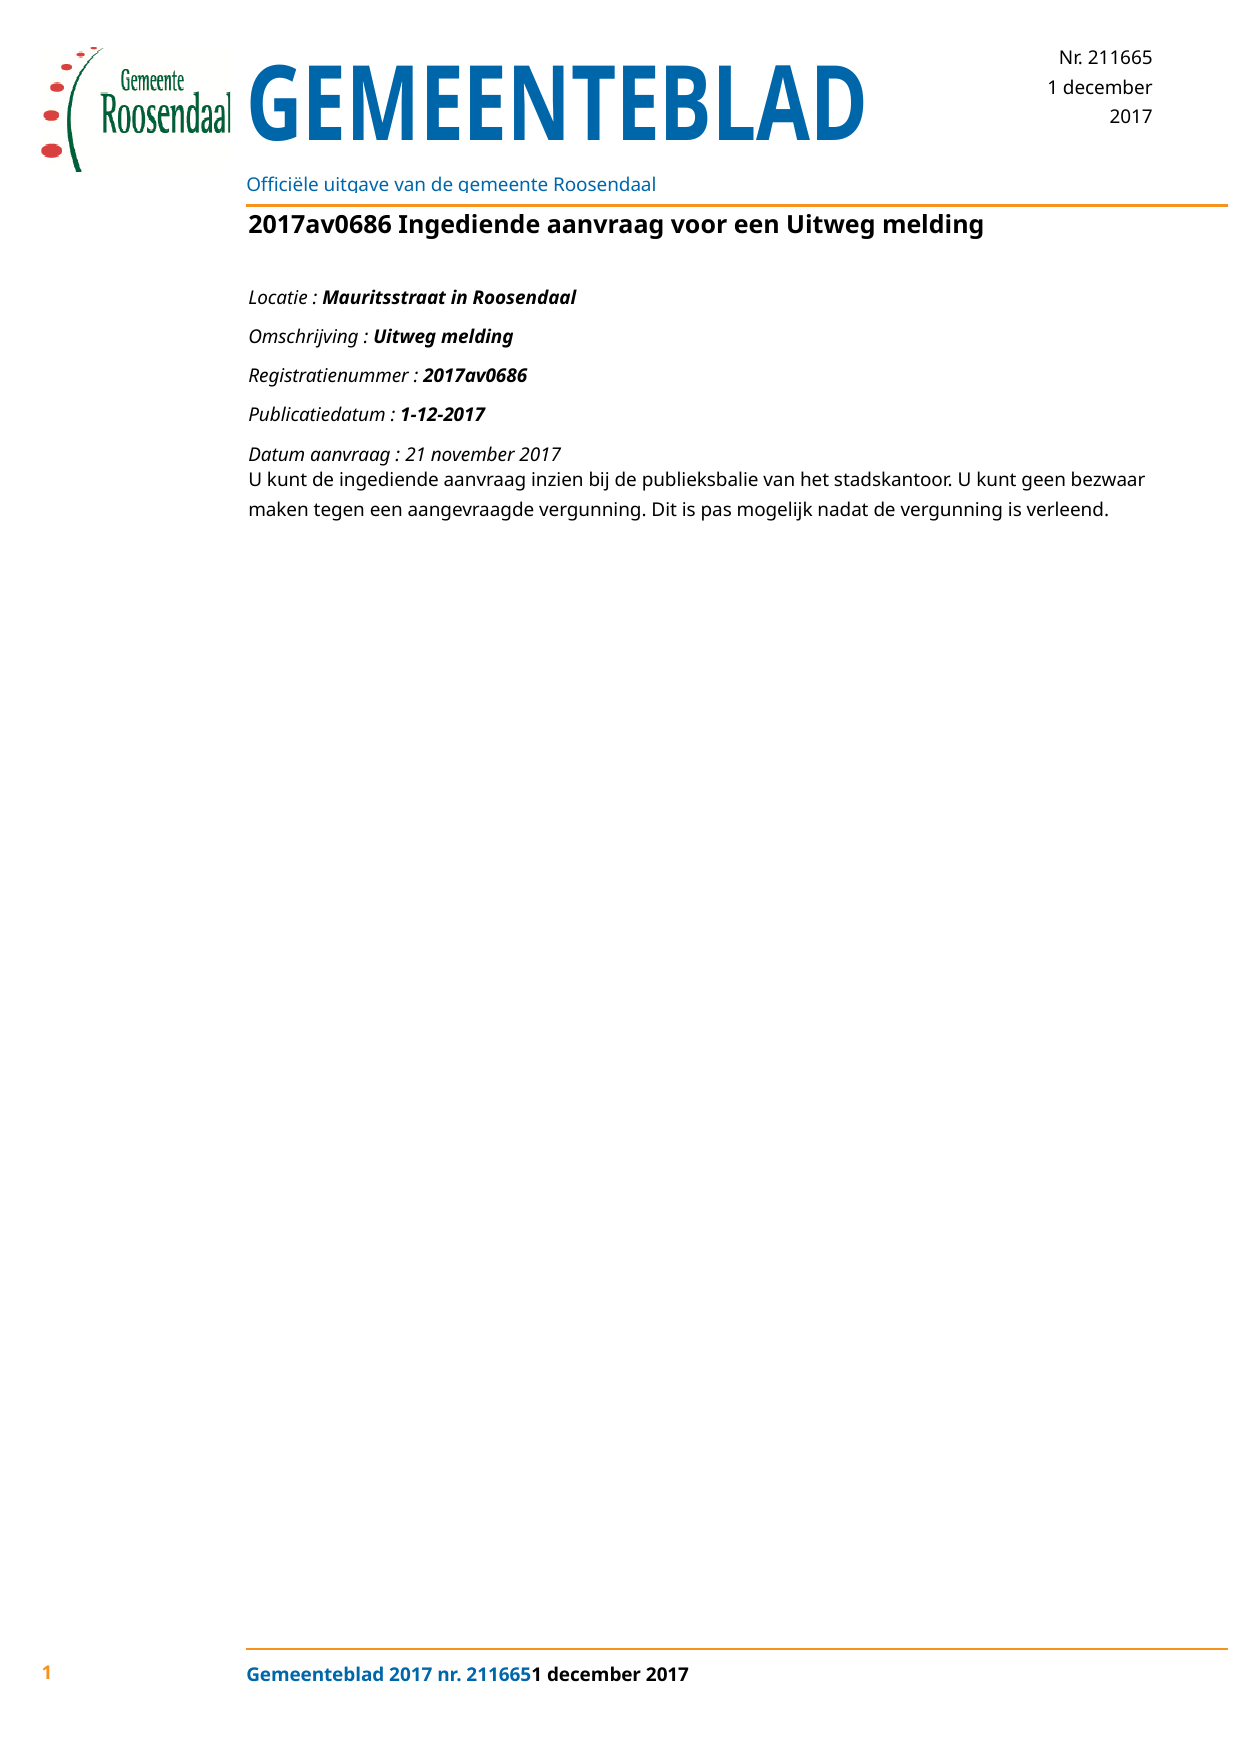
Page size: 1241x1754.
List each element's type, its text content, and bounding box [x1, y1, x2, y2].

text U kunt de ingediende aanvraag inzien bij de publieksbalie van het stadskantoor. U kunt geen bezwaar maken tegen een aangevraagde vergunning. Dit is pas mogelijk nadat de vergunning is verleend. [248, 467, 1152, 522]
text Omschrijving : Uitweg melding [248, 323, 1152, 349]
text Locatie : Mauritsstraat in Roosendaal [248, 284, 1152, 309]
text Datum aanvraag : 21 november 2017 [248, 441, 1152, 467]
text Registratienummer : 2017av0686 [248, 362, 1152, 388]
picture [41, 47, 231, 172]
text 2017av0686 Ingediende aanvraag voor een Uitweg melding [248, 207, 1152, 241]
text Publicatiedatum : 1-12-2017 [248, 402, 1152, 427]
